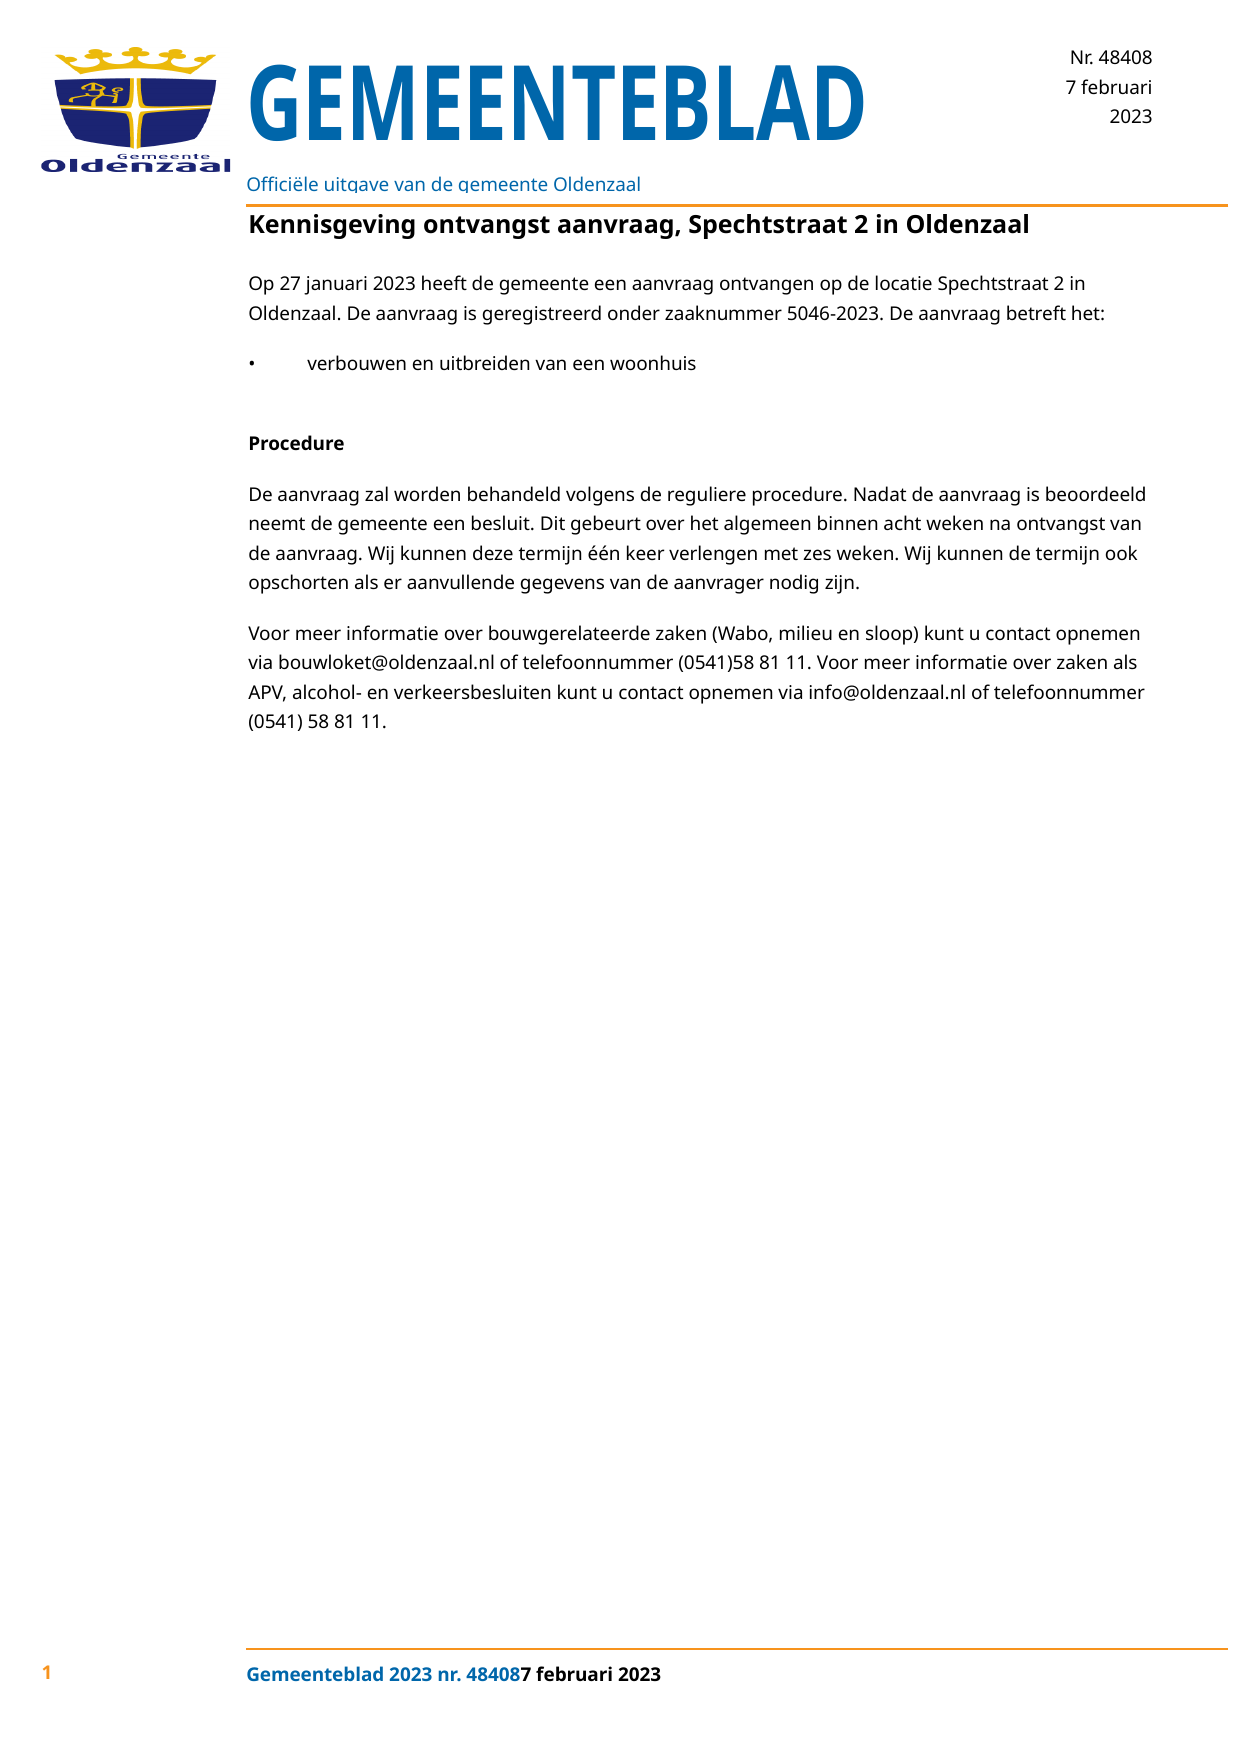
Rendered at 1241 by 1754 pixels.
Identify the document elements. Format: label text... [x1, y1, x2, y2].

text Op 27 januari 2023 heeft de gemeente een aanvraag ontvangen op de locatie Spechtstraat 2 in Oldenzaal. De aanvraag is geregistreerd onder zaaknummer 5046-2023. De aanvraag betreft het: [248, 270, 1152, 326]
text Kennisgeving ontvangst aanvraag, Spechtstraat 2 in Oldenzaal [248, 207, 1152, 241]
list verbouwen en uitbreiden van een woonhuis [248, 350, 1152, 376]
text De aanvraag zal worden behandeld volgens de reguliere procedure. Nadat de aanvraag is beoordeeld neemt de gemeente een besluit. Dit gebeurt over het algemeen binnen acht weken na ontvangst van de aanvraag. Wij kunnen deze termijn één keer verlengen met zes weken. Wij kunnen de termijn ook opschorten als er aanvullende gegevens van de aanvrager nodig zijn. [248, 481, 1152, 595]
text Voor meer informatie over bouwgerelateerde zaken (Wabo, milieu en sloop) kunt u contact opnemen via bouwloket@oldenzaal.nl of telefoonnummer (0541)58 81 11. Voor meer informatie over zaken als APV, alcohol- en verkeersbesluiten kunt u contact opnemen via info@oldenzaal.nl of telefoonnummer (0541) 58 81 11. [248, 620, 1152, 734]
text Procedure [248, 430, 1152, 456]
picture [41, 47, 231, 172]
